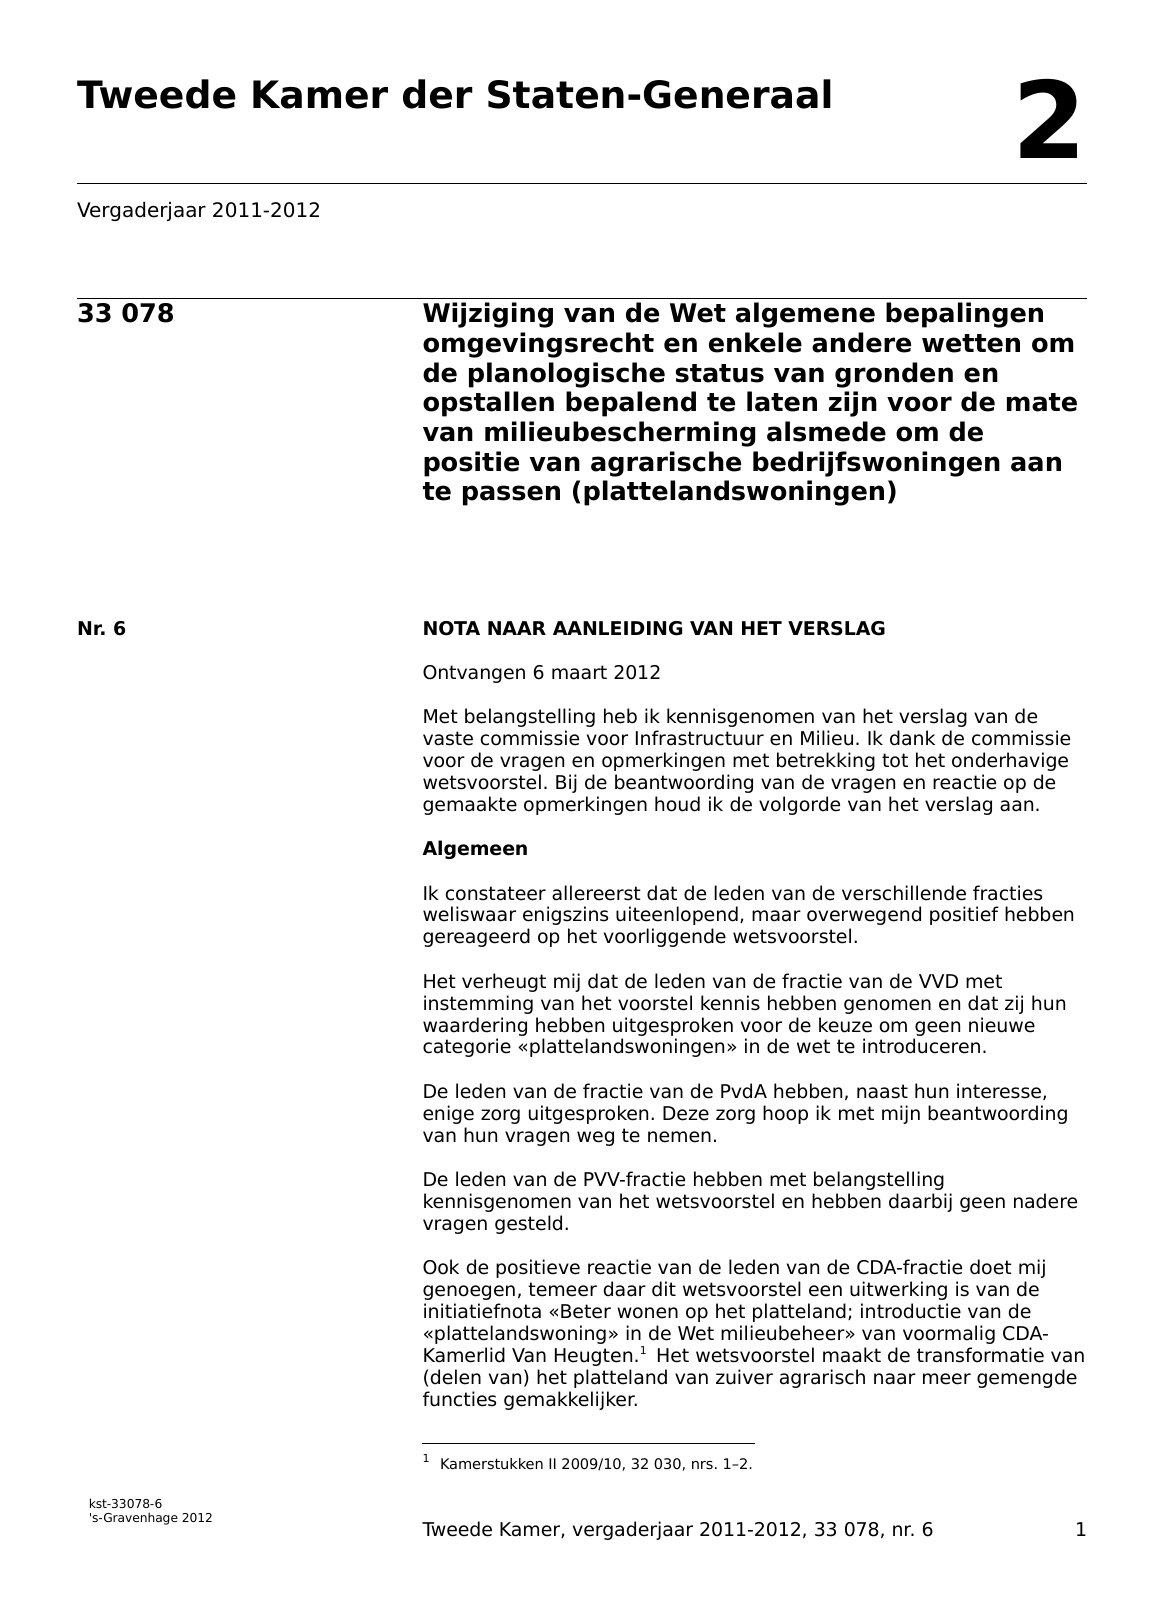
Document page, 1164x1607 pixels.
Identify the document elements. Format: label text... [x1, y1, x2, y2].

text Ook de positieve reactie van de leden van de CDA-fractie doet mij genoegen, temeer daar dit wetsvoorstel een uitwerking is van de initiatiefnota «Beter wonen op het platteland; introductie van de «plattelandswoning» in de Wet milieubeheer» van voormalig CDA-Kamerlid Van Heugten. Het wetsvoorstel maakt de transformatie van (delen van) het platteland van zuiver agrarisch naar meer gemengde functies gemakkelijker. [422, 1257, 1087, 1411]
table_cell Vergaderjaar 2011-2012 [77, 184, 1087, 298]
table_header Tweede Kamer der Staten-Generaal [77, 59, 886, 183]
text 's-Gravenhage 2012 [88, 1511, 323, 1525]
text kst-33078-6 [88, 1497, 323, 1511]
subtitle Nr. 6 NOTA NAAR AANLEIDING VAN HET VERSLAG [77, 618, 1087, 640]
text Met belangstelling heb ik kennisgenomen van het verslag van de vaste commissie voor Infrastructuur en Milieu. Ik dank de commissie voor de vragen en opmerkingen met betrekking tot het onderhavige wetsvoorstel. Bij de beantwoording van de vragen en reactie op de gemaakte opmerkingen houd ik de volgorde van het verslag aan. [422, 706, 1087, 816]
table_header 2 [886, 59, 1087, 183]
subtitle Algemeen [422, 838, 1087, 860]
text De leden van de fractie van de PvdA hebben, naast hun interesse, enige zorg uitgesproken. Deze zorg hoop ik met mijn beantwoording van hun vragen weg te nemen. [422, 1081, 1087, 1147]
text Ontvangen 6 maart 2012 [422, 662, 1087, 684]
text Ik constateer allereerst dat de leden van de verschillende fracties weliswaar enigszins uiteenlopend, maar overwegend positief hebben gereageerd op het voorliggende wetsvoorstel. [422, 882, 1087, 948]
subtitle 33 078 Wijziging van de Wet algemene bepalingen omgevingsrecht en enkele andere wetten om de planologische status van gronden en opstallen bepalend te laten zijn voor de mate van milieubescherming alsmede om de positie van agrarische bedrijfswoningen aan te passen (plattelandswoningen) [77, 299, 1087, 507]
text De leden van de PVV-fractie hebben met belangstelling kennisgenomen van het wetsvoorstel en hebben daarbij geen nadere vragen gesteld. [422, 1169, 1087, 1235]
text Kamerstukken II 2009/10, 32 030, nrs. 1–2. [422, 1452, 1087, 1474]
text Het verheugt mij dat de leden van de fractie van de VVD met instemming van het voorstel kennis hebben genomen en dat zij hun waardering hebben uitgesproken voor de keuze om geen nieuwe categorie «plattelandswoningen» in de wet te introduceren. [422, 971, 1087, 1058]
